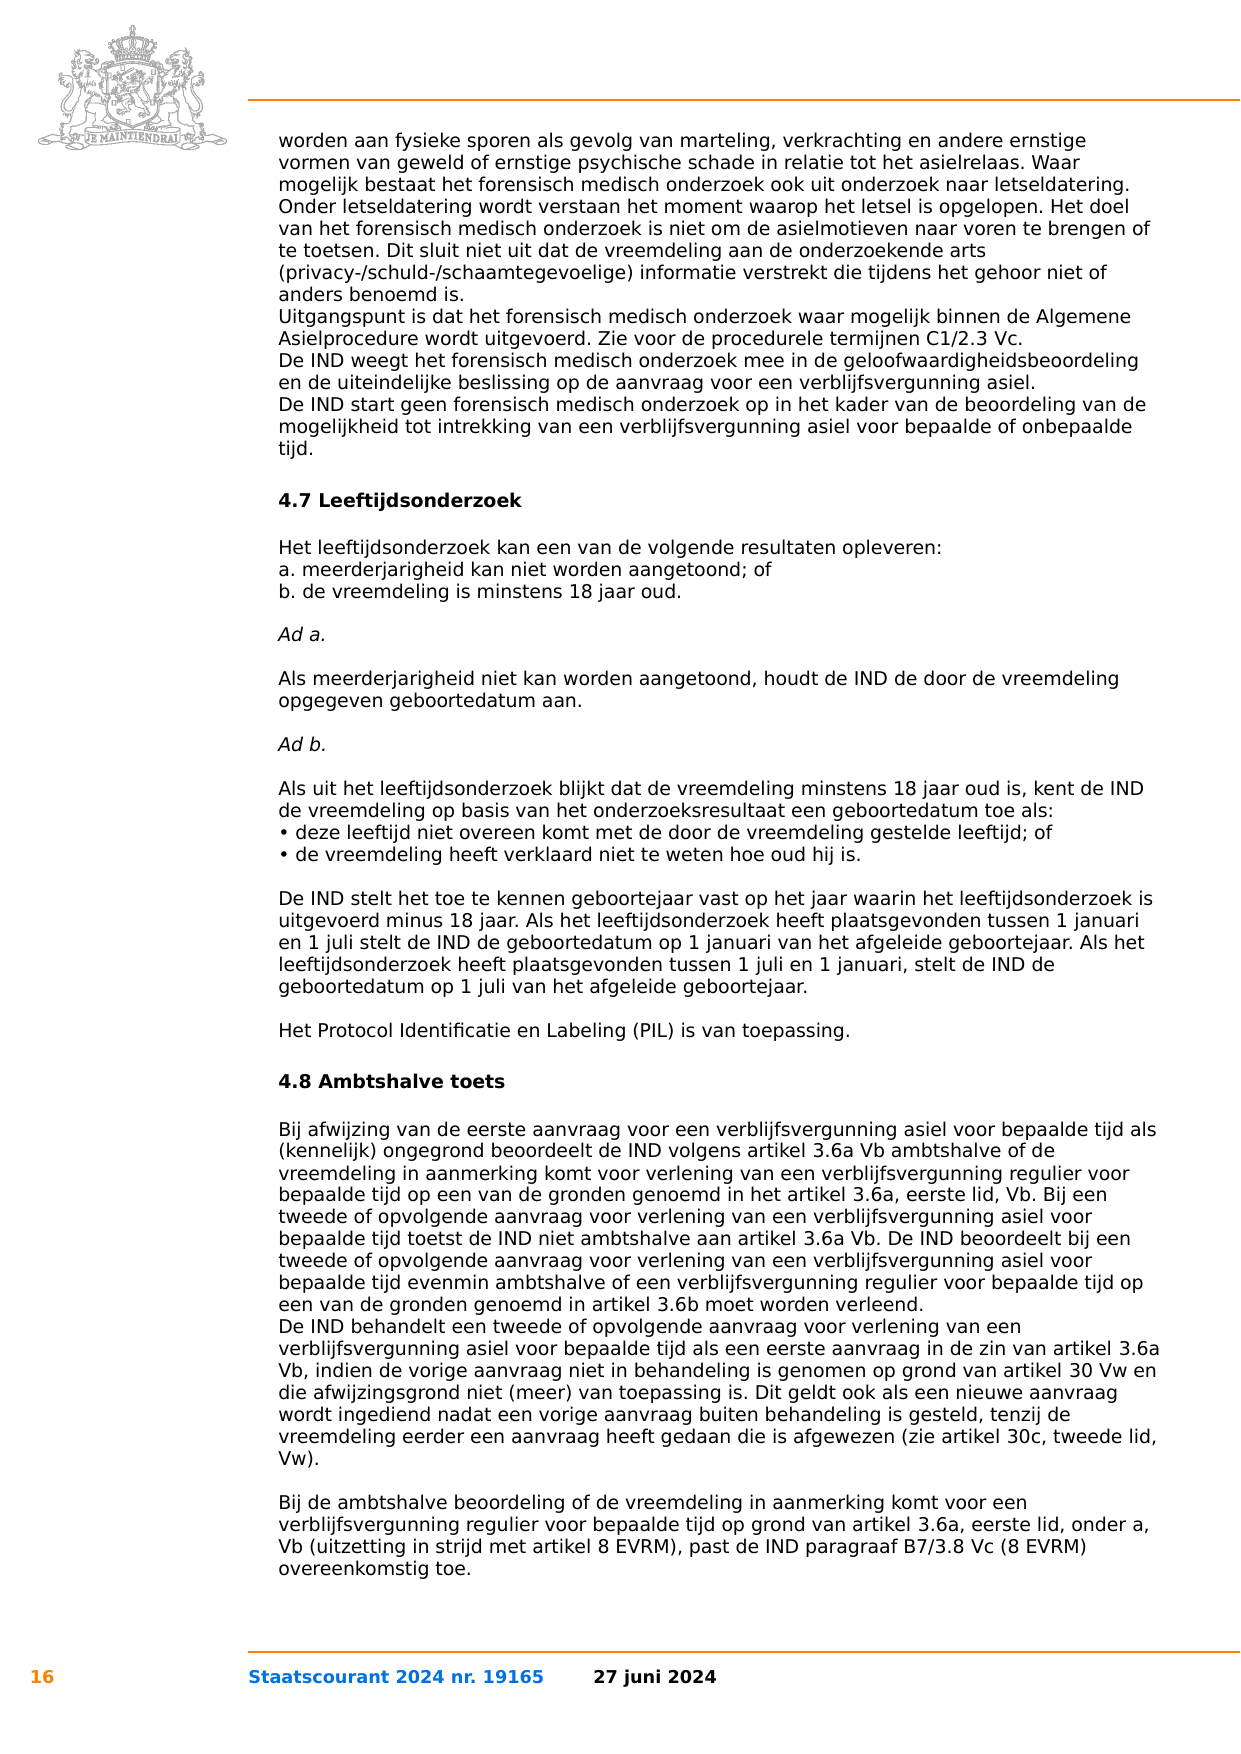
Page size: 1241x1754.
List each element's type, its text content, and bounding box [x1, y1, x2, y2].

text Als uit het leeftijdsonderzoek blijkt dat de vreemdeling minstens 18 jaar oud is, kent de IND de vreemdeling op basis van het onderzoeksresultaat een geboortedatum toe als: [278, 778, 1163, 822]
text Uitgangspunt is dat het forensisch medisch onderzoek waar mogelijk binnen de Algemene Asielprocedure wordt uitgevoerd. Zie voor de procedurele termijnen C1/2.3 Vc. [278, 306, 1163, 350]
text De IND start geen forensisch medisch onderzoek op in het kader van de beoordeling van de mogelijkheid tot intrekking van een verblijfsvergunning asiel voor bepaalde of onbepaalde tijd. [278, 394, 1163, 459]
text • deze leeftijd niet overeen komt met de door de vreemdeling gestelde leeftijd; of [278, 822, 1163, 844]
subtitle Ad a. [278, 624, 1163, 646]
text Als meerderjarigheid niet kan worden aangetoond, houdt de IND de door de vreemdeling opgegeven geboortedatum aan. [278, 668, 1163, 712]
text worden aan fysieke sporen als gevolg van marteling, verkrachting en andere ernstige vormen van geweld of ernstige psychische schade in relatie tot het asielrelaas. Waar mogelijk bestaat het forensisch medisch onderzoek ook uit onderzoek naar letseldatering. Onder letseldatering wordt verstaan het moment waarop het letsel is opgelopen. Het doel van het forensisch medisch onderzoek is niet om de asielmotieven naar voren te brengen of te toetsen. Dit sluit niet uit dat de vreemdeling aan de onderzoekende arts (privacy-/schuld-/schaamtegevoelige) informatie verstrekt die tijdens het gehoor niet of anders benoemd is. [278, 130, 1163, 306]
text De IND stelt het toe te kennen geboortejaar vast op het jaar waarin het leeftijdsonderzoek is uitgevoerd minus 18 jaar. Als het leeftijdsonderzoek heeft plaatsgevonden tussen 1 januari en 1 juli stelt de IND de geboortedatum op 1 januari van het afgeleide geboortejaar. Als het leeftijdsonderzoek heeft plaatsgevonden tussen 1 juli en 1 januari, stelt de IND de geboortedatum op 1 juli van het afgeleide geboortejaar. [278, 888, 1163, 998]
text Bij de ambtshalve beoordeling of de vreemdeling in aanmerking komt voor een verblijfsvergunning regulier voor bepaalde tijd op grond van artikel 3.6a, eerste lid, onder a, Vb (uitzetting in strijd met artikel 8 EVRM), past de IND paragraaf B7/3.8 Vc (8 EVRM) overeenkomstig toe. [278, 1492, 1163, 1580]
text b. de vreemdeling is minstens 18 jaar oud. [278, 581, 1163, 602]
text a. meerderjarigheid kan niet worden aangetoond; of [278, 558, 1163, 581]
text Bij afwijzing van de eerste aanvraag voor een verblijfsvergunning asiel voor bepaalde tijd als (kennelijk) ongegrond beoordeelt de IND volgens artikel 3.6a Vb ambtshalve of de vreemdeling in aanmerking komt voor verlening van een verblijfsvergunning regulier voor bepaalde tijd op een van de gronden genoemd in het artikel 3.6a, eerste lid, Vb. Bij een tweede of opvolgende aanvraag voor verlening van een verblijfsvergunning asiel voor bepaalde tijd toetst de IND niet ambtshalve aan artikel 3.6a Vb. De IND beoordeelt bij een tweede of opvolgende aanvraag voor verlening van een verblijfsvergunning asiel voor bepaalde tijd evenmin ambtshalve of een verblijfsvergunning regulier voor bepaalde tijd op een van de gronden genoemd in artikel 3.6b moet worden verleend. [278, 1118, 1163, 1316]
text • de vreemdeling heeft verklaard niet te weten hoe oud hij is. [278, 844, 1163, 866]
text De IND behandelt een tweede of opvolgende aanvraag voor verlening van een verblijfsvergunning asiel voor bepaalde tijd als een eerste aanvraag in de zin van artikel 3.6a Vb, indien de vorige aanvraag niet in behandeling is genomen op grond van artikel 30 Vw en die afwijzingsgrond niet (meer) van toepassing is. Dit geldt ook als een nieuwe aanvraag wordt ingediend nadat een vorige aanvraag buiten behandeling is gesteld, tenzij de vreemdeling eerder een aanvraag heeft gedaan die is afgewezen (zie artikel 30c, tweede lid, Vw). [278, 1316, 1163, 1470]
text Het leeftijdsonderzoek kan een van de volgende resultaten opleveren: [278, 537, 1163, 558]
picture [38, 25, 227, 150]
subtitle Ad b. [278, 734, 1163, 756]
text De IND weegt het forensisch medisch onderzoek mee in de geloofwaardigheidsbeoordeling en de uiteindelijke beslissing op de aanvraag voor een verblijfsvergunning asiel. [278, 350, 1163, 394]
text Het Protocol Identificatie en Labeling (PIL) is van toepassing. [278, 1019, 1163, 1041]
subtitle 4.8 Ambtshalve toets [278, 1071, 1163, 1093]
subtitle 4.7 Leeftijdsonderzoek [278, 489, 1163, 512]
